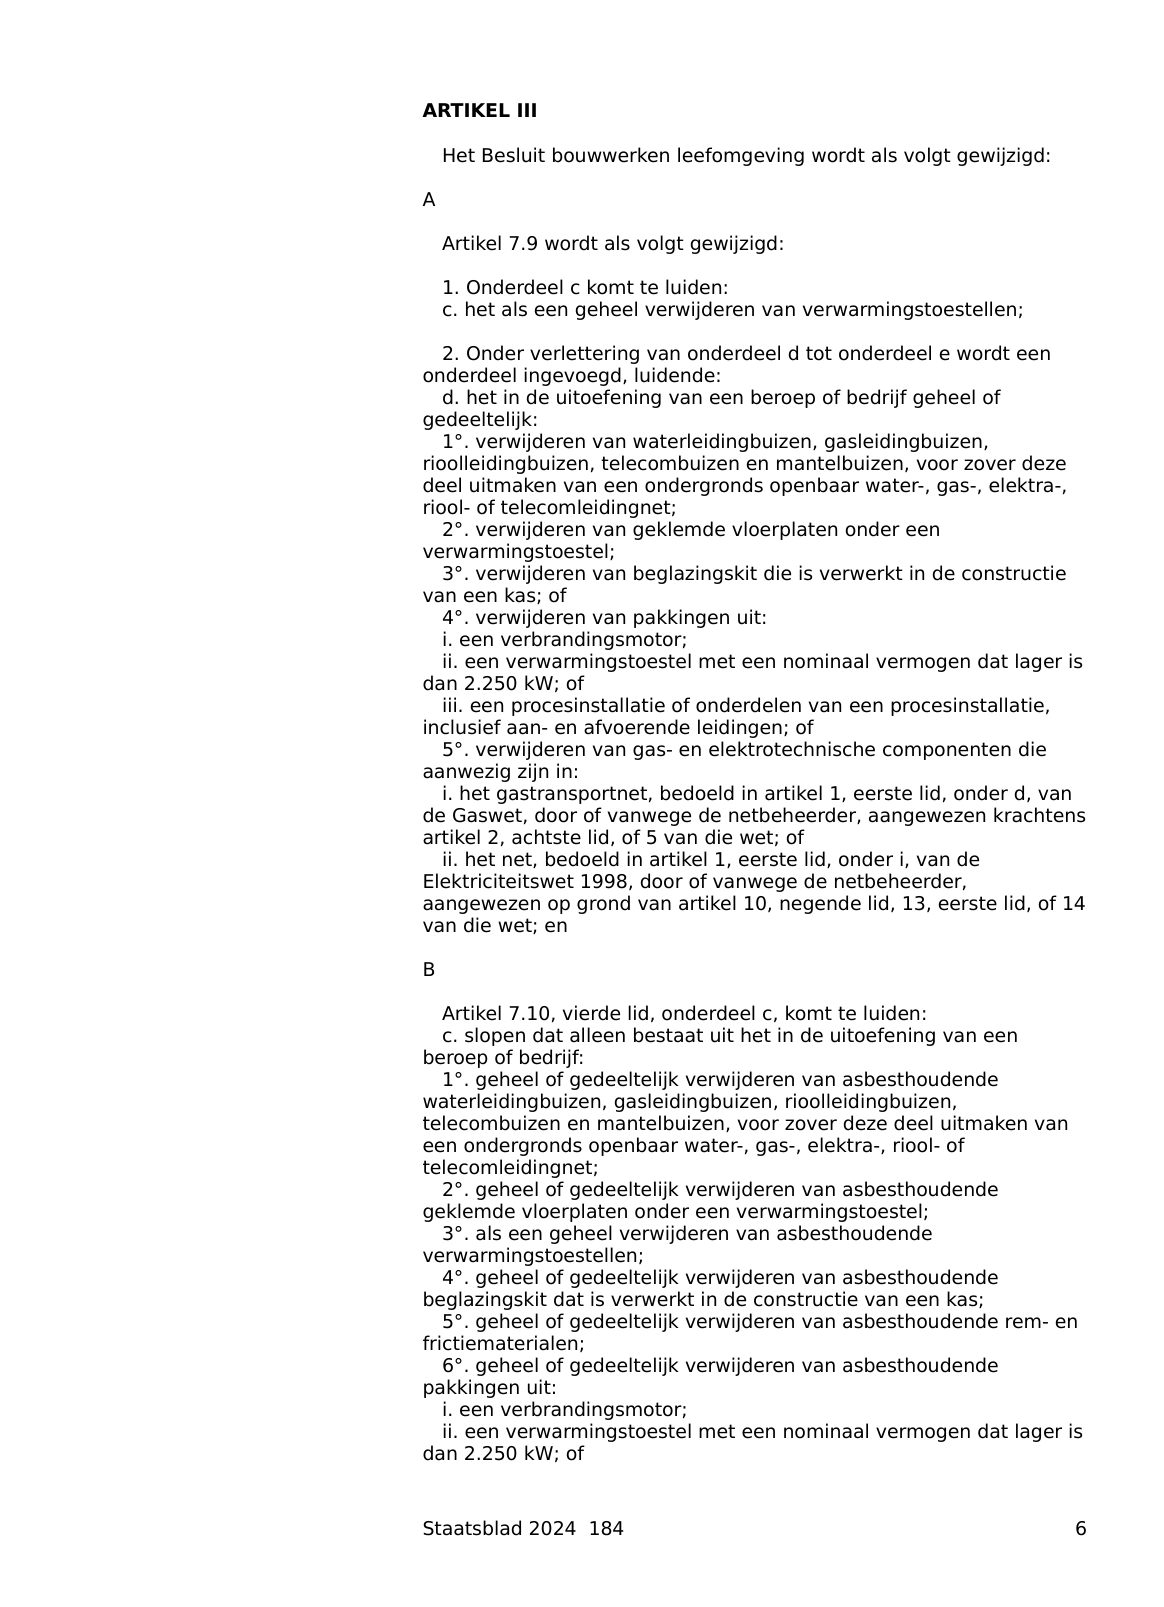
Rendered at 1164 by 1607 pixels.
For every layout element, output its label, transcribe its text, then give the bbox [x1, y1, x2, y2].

text Artikel 7.9 wordt als volgt gewijzigd: [422, 233, 1087, 255]
text B [422, 959, 1087, 981]
text c. slopen dat alleen bestaat uit het in de uitoefening van een beroep of bedrijf: [422, 1025, 1087, 1069]
text 1°. verwijderen van waterleidingbuizen, gasleidingbuizen, rioolleidingbuizen, telecombuizen en mantelbuizen, voor zover deze deel uitmaken van een ondergronds openbaar water-, gas-, elektra-, riool- of telecomleidingnet; [422, 431, 1087, 519]
text 4°. geheel of gedeeltelijk verwijderen van asbesthoudende beglazingskit dat is verwerkt in de constructie van een kas; [422, 1267, 1087, 1311]
text ii. een verwarmingstoestel met een nominaal vermogen dat lager is dan 2.250 kW; of [422, 1421, 1087, 1464]
text 4°. verwijderen van pakkingen uit: [422, 607, 1087, 629]
text 5°. geheel of gedeeltelijk verwijderen van asbesthoudende rem- en frictiematerialen; [422, 1311, 1087, 1355]
text 6°. geheel of gedeeltelijk verwijderen van asbesthoudende pakkingen uit: [422, 1355, 1087, 1399]
text d. het in de uitoefening van een beroep of bedrijf geheel of gedeeltelijk: [422, 387, 1087, 431]
text 2°. verwijderen van geklemde vloerplaten onder een verwarmingstoestel; [422, 519, 1087, 563]
text 2°. geheel of gedeeltelijk verwijderen van asbesthoudende geklemde vloerplaten onder een verwarmingstoestel; [422, 1179, 1087, 1223]
text A [422, 189, 1087, 211]
text c. het als een geheel verwijderen van verwarmingstoestellen; [422, 299, 1087, 321]
text Artikel 7.10, vierde lid, onderdeel c, komt te luiden: [422, 1003, 1087, 1025]
text 1°. geheel of gedeeltelijk verwijderen van asbesthoudende waterleidingbuizen, gasleidingbuizen, rioolleidingbuizen, telecombuizen en mantelbuizen, voor zover deze deel uitmaken van een ondergronds openbaar water-, gas-, elektra-, riool- of telecomleidingnet; [422, 1069, 1087, 1179]
text Het Besluit bouwwerken leefomgeving wordt als volgt gewijzigd: [422, 144, 1087, 167]
text 3°. verwijderen van beglazingskit die is verwerkt in de constructie van een kas; of [422, 563, 1087, 607]
text i. een verbrandingsmotor; [422, 1399, 1087, 1421]
text 5°. verwijderen van gas- en elektrotechnische componenten die aanwezig zijn in: [422, 739, 1087, 783]
text 2. Onder verlettering van onderdeel d tot onderdeel e wordt een onderdeel ingevoegd, luidende: [422, 343, 1087, 387]
text i. een verbrandingsmotor; [422, 629, 1087, 651]
text 1. Onderdeel c komt te luiden: [422, 277, 1087, 299]
subtitle ARTIKEL III [422, 100, 1087, 122]
text ii. het net, bedoeld in artikel 1, eerste lid, onder i, van de Elektriciteitswet 1998, door of vanwege de netbeheerder, aangewezen op grond van artikel 10, negende lid, 13, eerste lid, of 14 van die wet; en [422, 849, 1087, 937]
text iii. een procesinstallatie of onderdelen van een procesinstallatie, inclusief aan- en afvoerende leidingen; of [422, 695, 1087, 739]
text ii. een verwarmingstoestel met een nominaal vermogen dat lager is dan 2.250 kW; of [422, 651, 1087, 695]
text i. het gastransportnet, bedoeld in artikel 1, eerste lid, onder d, van de Gaswet, door of vanwege de netbeheerder, aangewezen krachtens artikel 2, achtste lid, of 5 van die wet; of [422, 783, 1087, 849]
text 3°. als een geheel verwijderen van asbesthoudende verwarmingstoestellen; [422, 1223, 1087, 1267]
